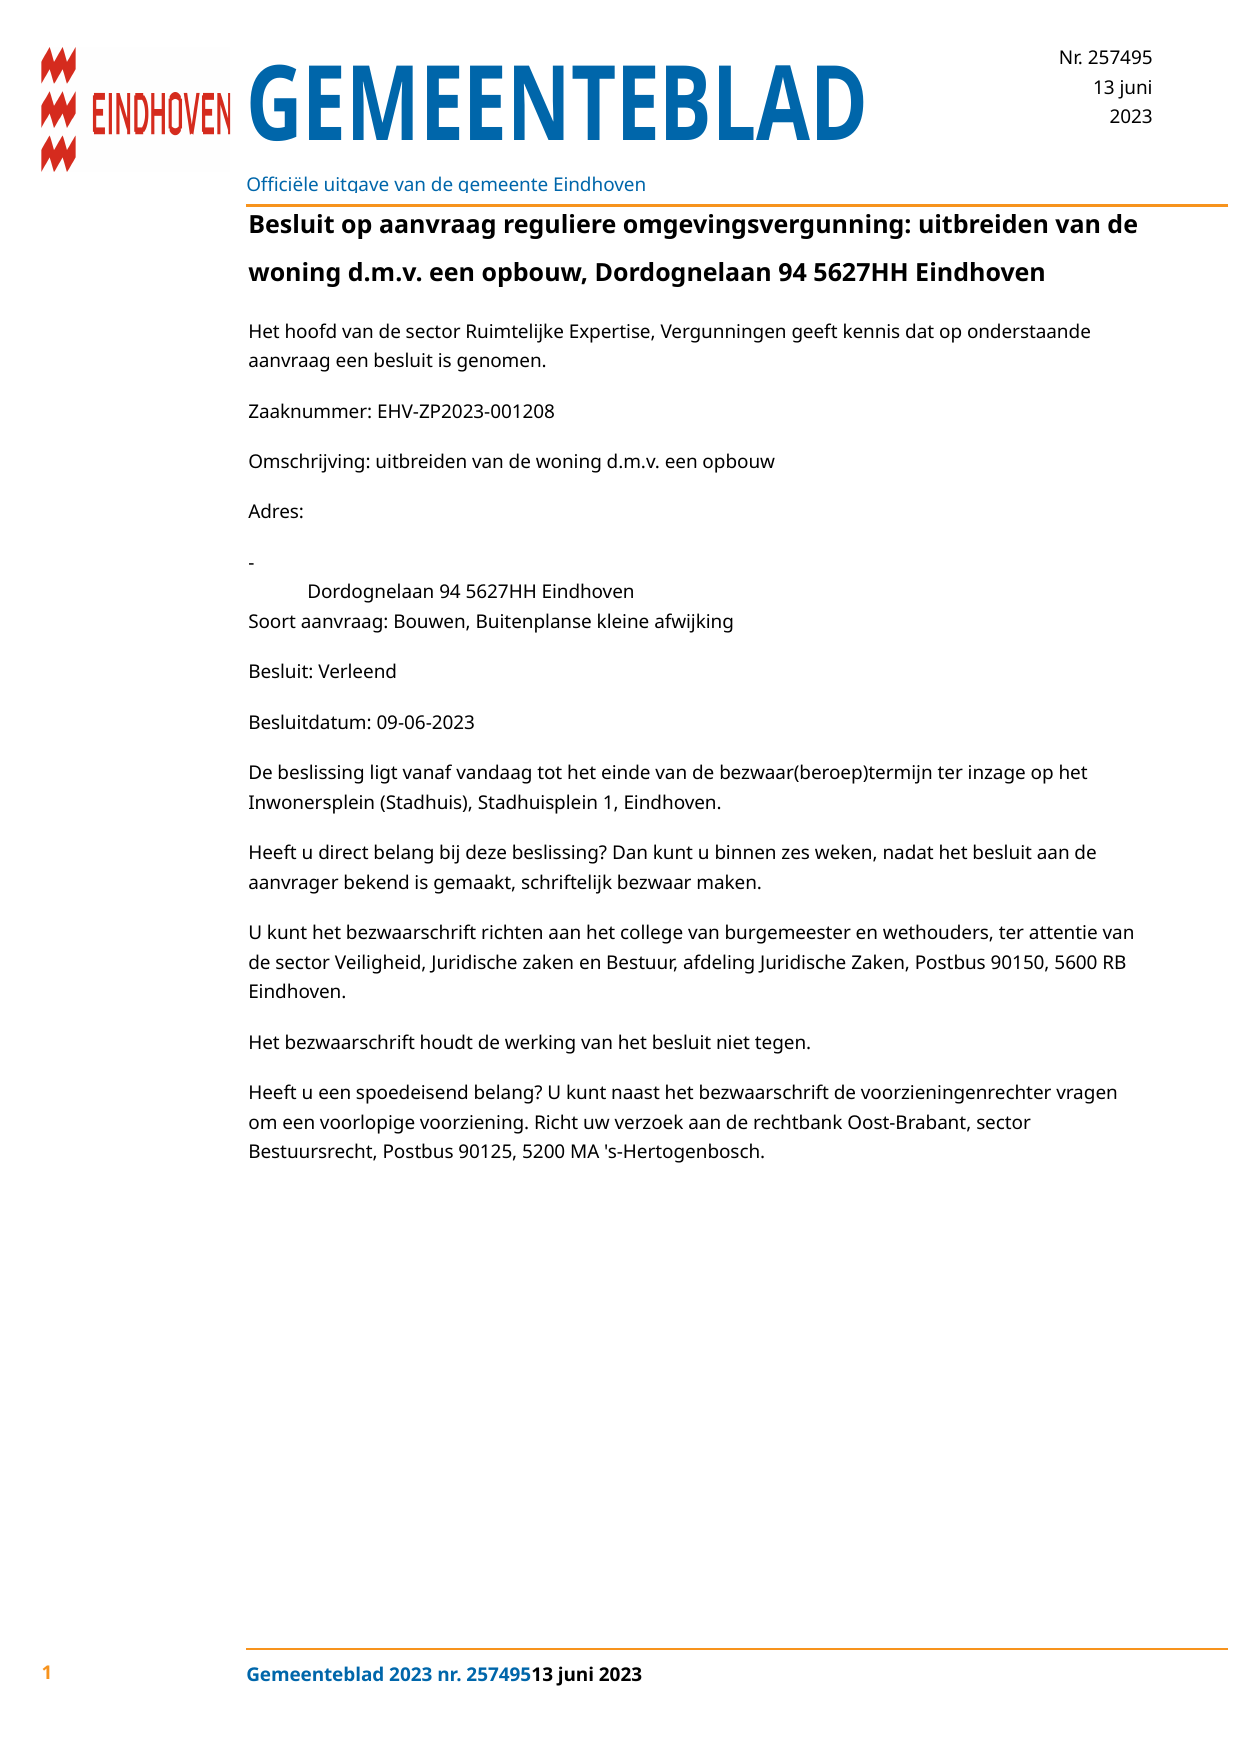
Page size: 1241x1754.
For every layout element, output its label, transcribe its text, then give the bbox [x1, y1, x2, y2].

list Dordognelaan 94 5627HH Eindhoven [248, 579, 1152, 604]
text Besluit: Verleend [248, 659, 1152, 684]
text U kunt het bezwaarschrift richten aan het college van burgemeester en wethouders, ter attentie van de sector Veiligheid, Juridische zaken en Bestuur, afdeling Juridische Zaken, Postbus 90150, 5600 RB Eindhoven. [248, 919, 1152, 1004]
text Omschrijving: uitbreiden van de woning d.m.v. een opbouw [248, 448, 1152, 474]
text Besluitdatum: 09-06-2023 [248, 709, 1152, 735]
text Het hoofd van de sector Ruimtelijke Expertise, Vergunningen geeft kennis dat op onderstaande aanvraag een besluit is genomen. [248, 318, 1152, 373]
text Besluit op aanvraag reguliere omgevingsvergunning: uitbreiden van de woning d.m.v. een opbouw, Dordognelaan 94 5627HH Eindhoven [248, 207, 1152, 288]
text Soort aanvraag: Bouwen, Buitenplanse kleine afwijking [248, 608, 1152, 634]
text Het bezwaarschrift houdt de werking van het besluit niet tegen. [248, 1029, 1152, 1055]
text Heeft u een spoedeisend belang? U kunt naast het bezwaarschrift de voorzieningenrechter vragen om een voorlopige voorziening. Richt uw verzoek aan de rechtbank Oost-Brabant, sector Bestuursrecht, Postbus 90125, 5200 MA 's-Hertogenbosch. [248, 1079, 1152, 1164]
picture [41, 47, 231, 172]
text De beslissing ligt vanaf vandaag tot het einde van de bezwaar(beroep)termijn ter inzage op het Inwonersplein (Stadhuis), Stadhuisplein 1, Eindhoven. [248, 759, 1152, 815]
text Heeft u direct belang bij deze beslissing? Dan kunt u binnen zes weken, nadat het besluit aan de aanvrager bekend is gemaakt, schriftelijk bezwaar maken. [248, 839, 1152, 895]
text Zaaknummer: EHV-ZP2023-001208 [248, 398, 1152, 424]
text Adres: [248, 499, 1152, 524]
